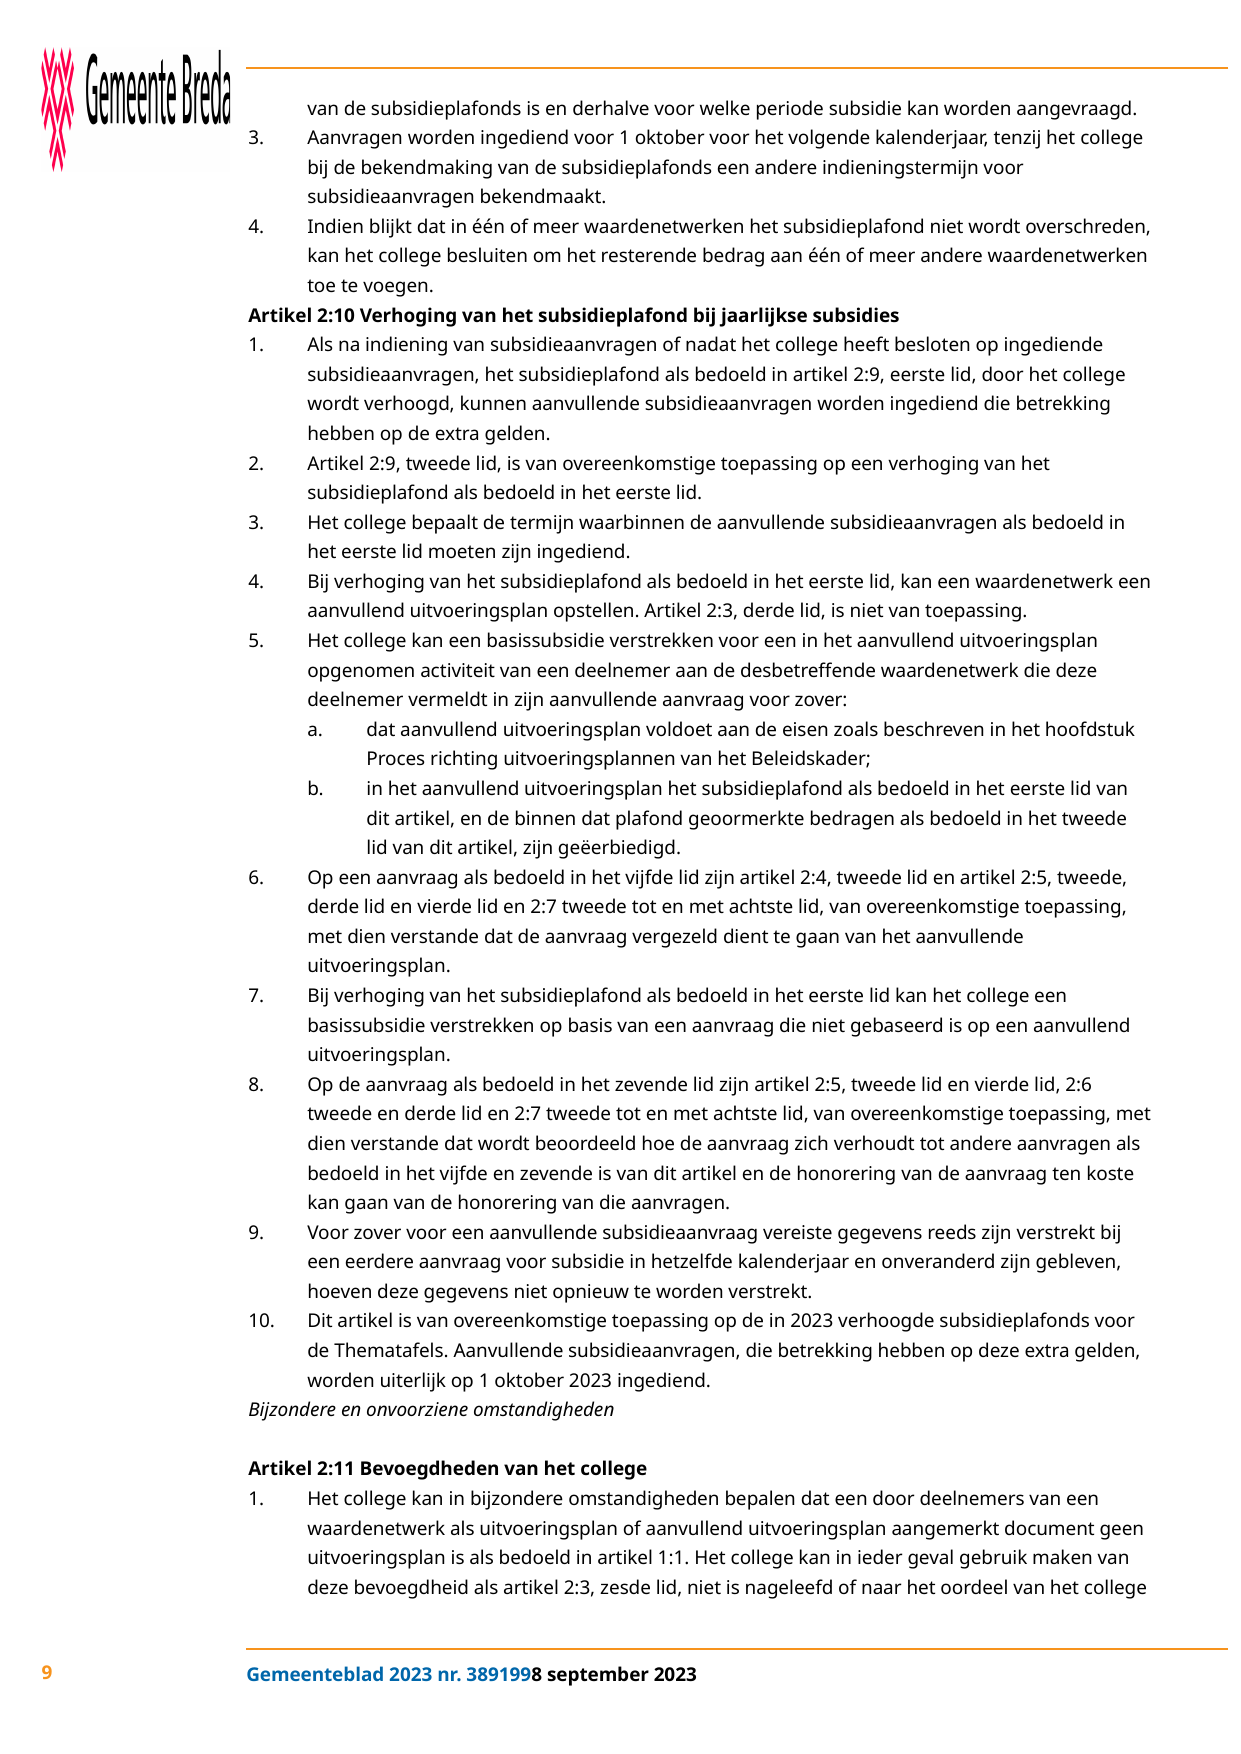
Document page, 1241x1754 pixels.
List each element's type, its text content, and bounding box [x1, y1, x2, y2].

list Het college kan een basissubsidie verstrekken voor een in het aanvullend uitvoeringsplan opgenomen activiteit van een deelnemer aan de desbetreffende waardenetwerk die deze deelnemer vermeldt in zijn aanvullende aanvraag voor zover: [248, 627, 1152, 712]
list Bij verhoging van het subsidieplafond als bedoeld in het eerste lid kan het college een basissubsidie verstrekken op basis van een aanvraag die niet gebaseerd is op een aanvullend uitvoeringsplan. [248, 982, 1152, 1067]
list Op de aanvraag als bedoeld in het zevende lid zijn artikel 2:5, tweede lid en vierde lid, 2:6 tweede en derde lid en 2:7 tweede tot en met achtste lid, van overeenkomstige toepassing, met dien verstande dat wordt beoordeeld hoe de aanvraag zich verhoudt tot andere aanvragen als bedoeld in het vijfde en zevende is van dit artikel en de honorering van de aanvraag ten koste kan gaan van de honorering van die aanvragen. [248, 1071, 1152, 1215]
picture [41, 47, 231, 172]
list Het college bepaalt de termijn waarbinnen de aanvullende subsidieaanvragen als bedoeld in het eerste lid moeten zijn ingediend. [248, 509, 1152, 564]
list Op een aanvraag als bedoeld in het vijfde lid zijn artikel 2:4, tweede lid en artikel 2:5, tweede, derde lid en vierde lid en 2:7 tweede tot en met achtste lid, van overeenkomstige toepassing, met dien verstande dat de aanvraag vergezeld dient te gaan van het aanvullende uitvoeringsplan. [248, 864, 1152, 978]
list dat aanvullend uitvoeringsplan voldoet aan de eisen zoals beschreven in het hoofdstuk Proces richting uitvoeringsplannen van het Beleidskader; [307, 716, 1152, 771]
list Dit artikel is van overeenkomstige toepassing op de in 2023 verhoogde subsidieplafonds voor de Thematafels. Aanvullende subsidieaanvragen, die betrekking hebben op deze extra gelden, worden uiterlijk op 1 oktober 2023 ingediend. [248, 1308, 1152, 1393]
list Bij verhoging van het subsidieplafond als bedoeld in het eerste lid, kan een waardenetwerk een aanvullend uitvoeringsplan opstellen. Artikel 2:3, derde lid, is niet van toepassing. [248, 568, 1152, 623]
list Aanvragen worden ingediend voor 1 oktober voor het volgende kalenderjaar, tenzij het college bij de bekendmaking van de subsidieplafonds een andere indieningstermijn voor subsidieaanvragen bekendmaakt. [248, 124, 1152, 209]
list Artikel 2:9, tweede lid, is van overeenkomstige toepassing op een verhoging van het subsidieplafond als bedoeld in het eerste lid. [248, 450, 1152, 505]
text Artikel 2:10 Verhoging van het subsidieplafond bij jaarlijkse subsidies [248, 302, 1152, 328]
list Indien blijkt dat in één of meer waardenetwerken het subsidieplafond niet wordt overschreden, kan het college besluiten om het resterende bedrag aan één of meer andere waardenetwerken toe te voegen. [248, 213, 1152, 298]
list Het college kan in bijzondere omstandigheden bepalen dat een door deelnemers van een waardenetwerk als uitvoeringsplan of aanvullend uitvoeringsplan aangemerkt document geen uitvoeringsplan is als bedoeld in artikel 1:1. Het college kan in ieder geval gebruik maken van deze bevoegdheid als artikel 2:3, zesde lid, niet is nageleefd of naar het oordeel van het college [248, 1485, 1152, 1600]
text Artikel 2:11 Bevoegdheden van het college [248, 1456, 1152, 1481]
list in het aanvullend uitvoeringsplan het subsidieplafond als bedoeld in het eerste lid van dit artikel, en de binnen dat plafond geoormerkte bedragen als bedoeld in het tweede lid van dit artikel, zijn geëerbiedigd. [307, 775, 1152, 860]
list van de subsidieplafonds is en derhalve voor welke periode subsidie kan worden aangevraagd. [248, 95, 1152, 121]
list Voor zover voor een aanvullende subsidieaanvraag vereiste gegevens reeds zijn verstrekt bij een eerdere aanvraag voor subsidie in hetzelfde kalenderjaar en onveranderd zijn gebleven, hoeven deze gegevens niet opnieuw te worden verstrekt. [248, 1219, 1152, 1304]
list Als na indiening van subsidieaanvragen of nadat het college heeft besloten op ingediende subsidieaanvragen, het subsidieplafond als bedoeld in artikel 2:9, eerste lid, door het college wordt verhoogd, kunnen aanvullende subsidieaanvragen worden ingediend die betrekking hebben op de extra gelden. [248, 331, 1152, 446]
text Bijzondere en onvoorziene omstandigheden [248, 1396, 1152, 1422]
